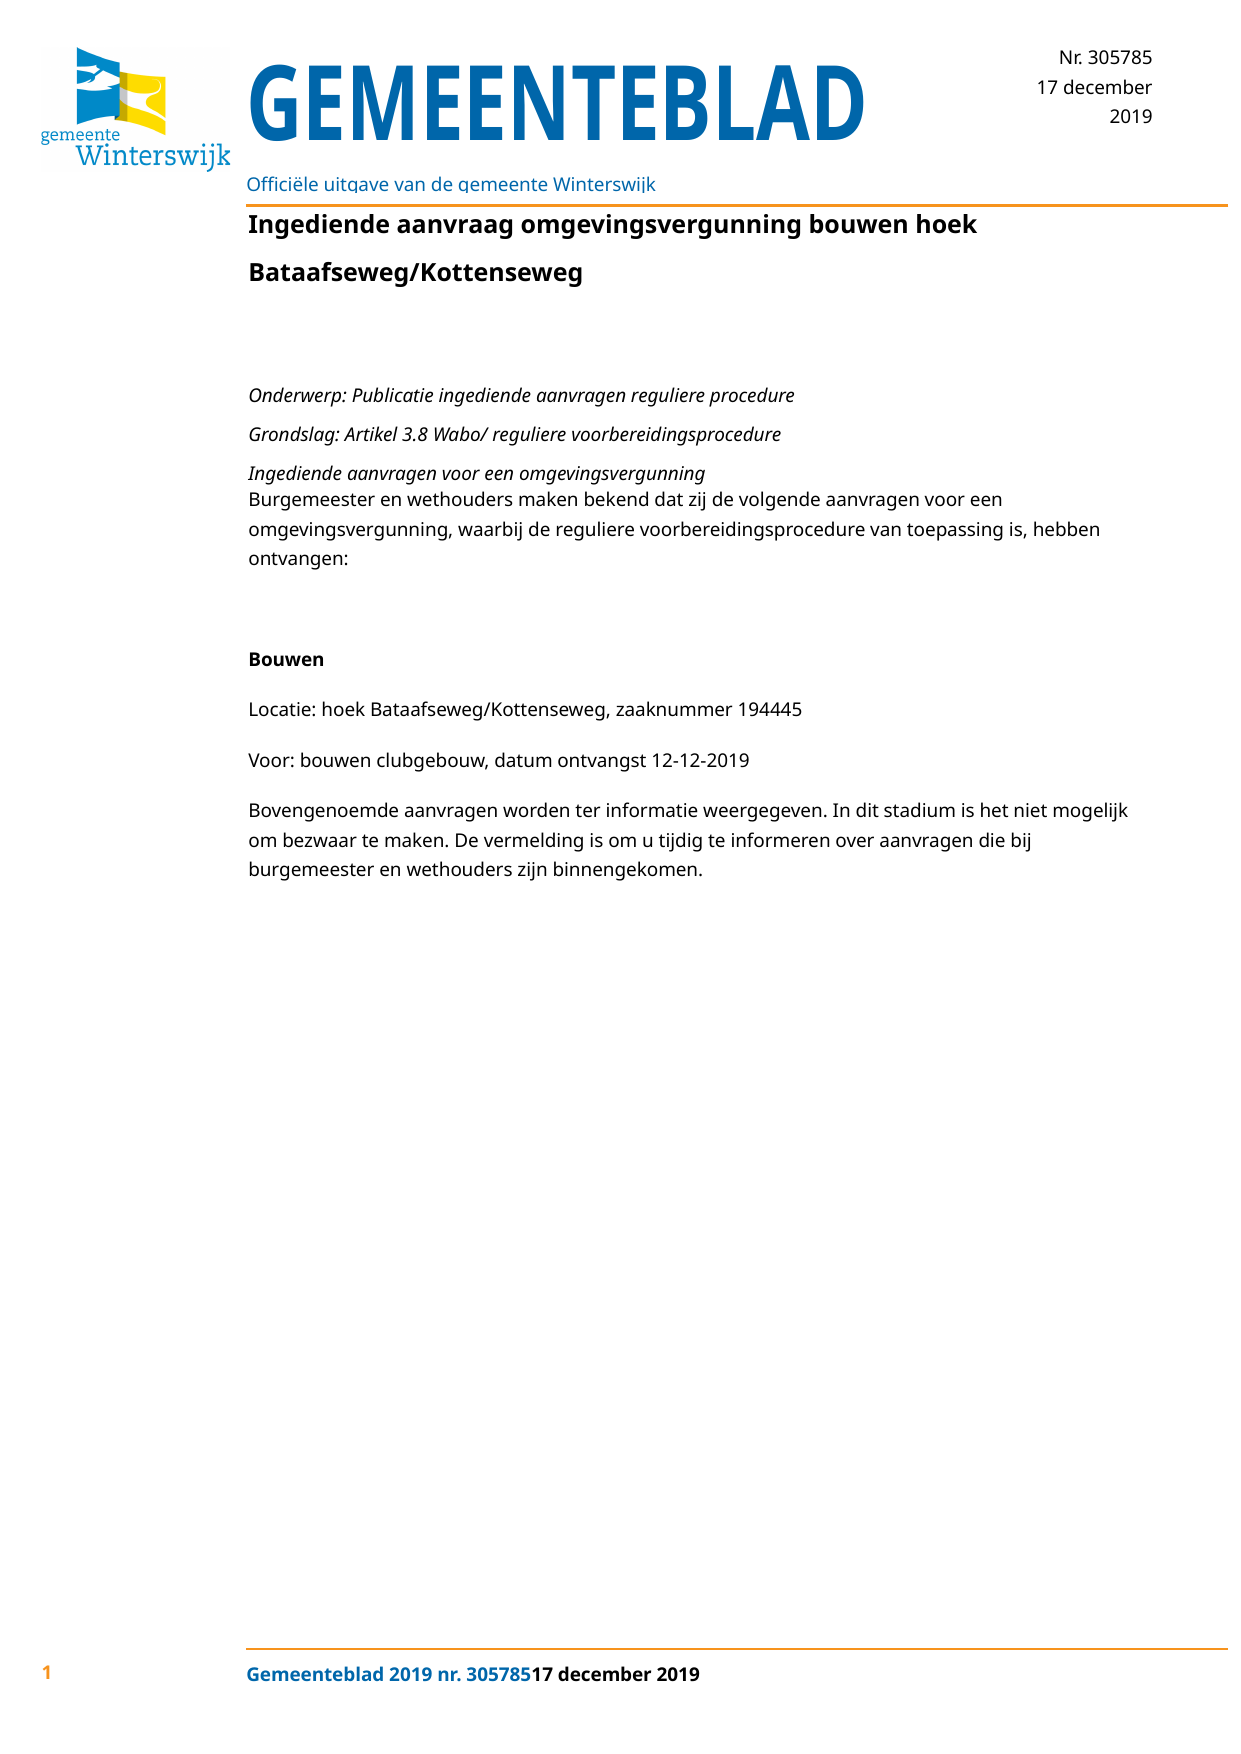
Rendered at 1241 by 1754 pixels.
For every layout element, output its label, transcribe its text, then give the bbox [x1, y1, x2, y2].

text Bouwen [248, 646, 1152, 672]
text Onderwerp: Publicatie ingediende aanvragen reguliere procedure [248, 382, 1152, 408]
text Burgemeester en wethouders maken bekend dat zij de volgende aanvragen voor een omgevingsvergunning, waarbij de reguliere voorbereidingsprocedure van toepassing is, hebben ontvangen: [248, 486, 1152, 571]
text Ingediende aanvragen voor een omgevingsvergunning [248, 460, 1152, 486]
text Grondslag: Artikel 3.8 Wabo/ reguliere voorbereidingsprocedure [248, 421, 1152, 447]
text Locatie: hoek Bataafseweg/Kottenseweg, zaaknummer 194445 [248, 697, 1152, 722]
picture [225, 153, 231, 162]
picture [41, 47, 231, 172]
text Bovengenoemde aanvragen worden ter informatie weergegeven. In dit stadium is het niet mogelijk om bezwaar te maken. De vermelding is om u tijdig te informeren over aanvragen die bij burgemeester en wethouders zijn binnengekomen. [248, 797, 1152, 882]
text Ingediende aanvraag omgevingsvergunning bouwen hoek Bataafseweg/Kottenseweg [248, 207, 1152, 288]
text Voor: bouwen clubgebouw, datum ontvangst 12-12-2019 [248, 747, 1152, 773]
